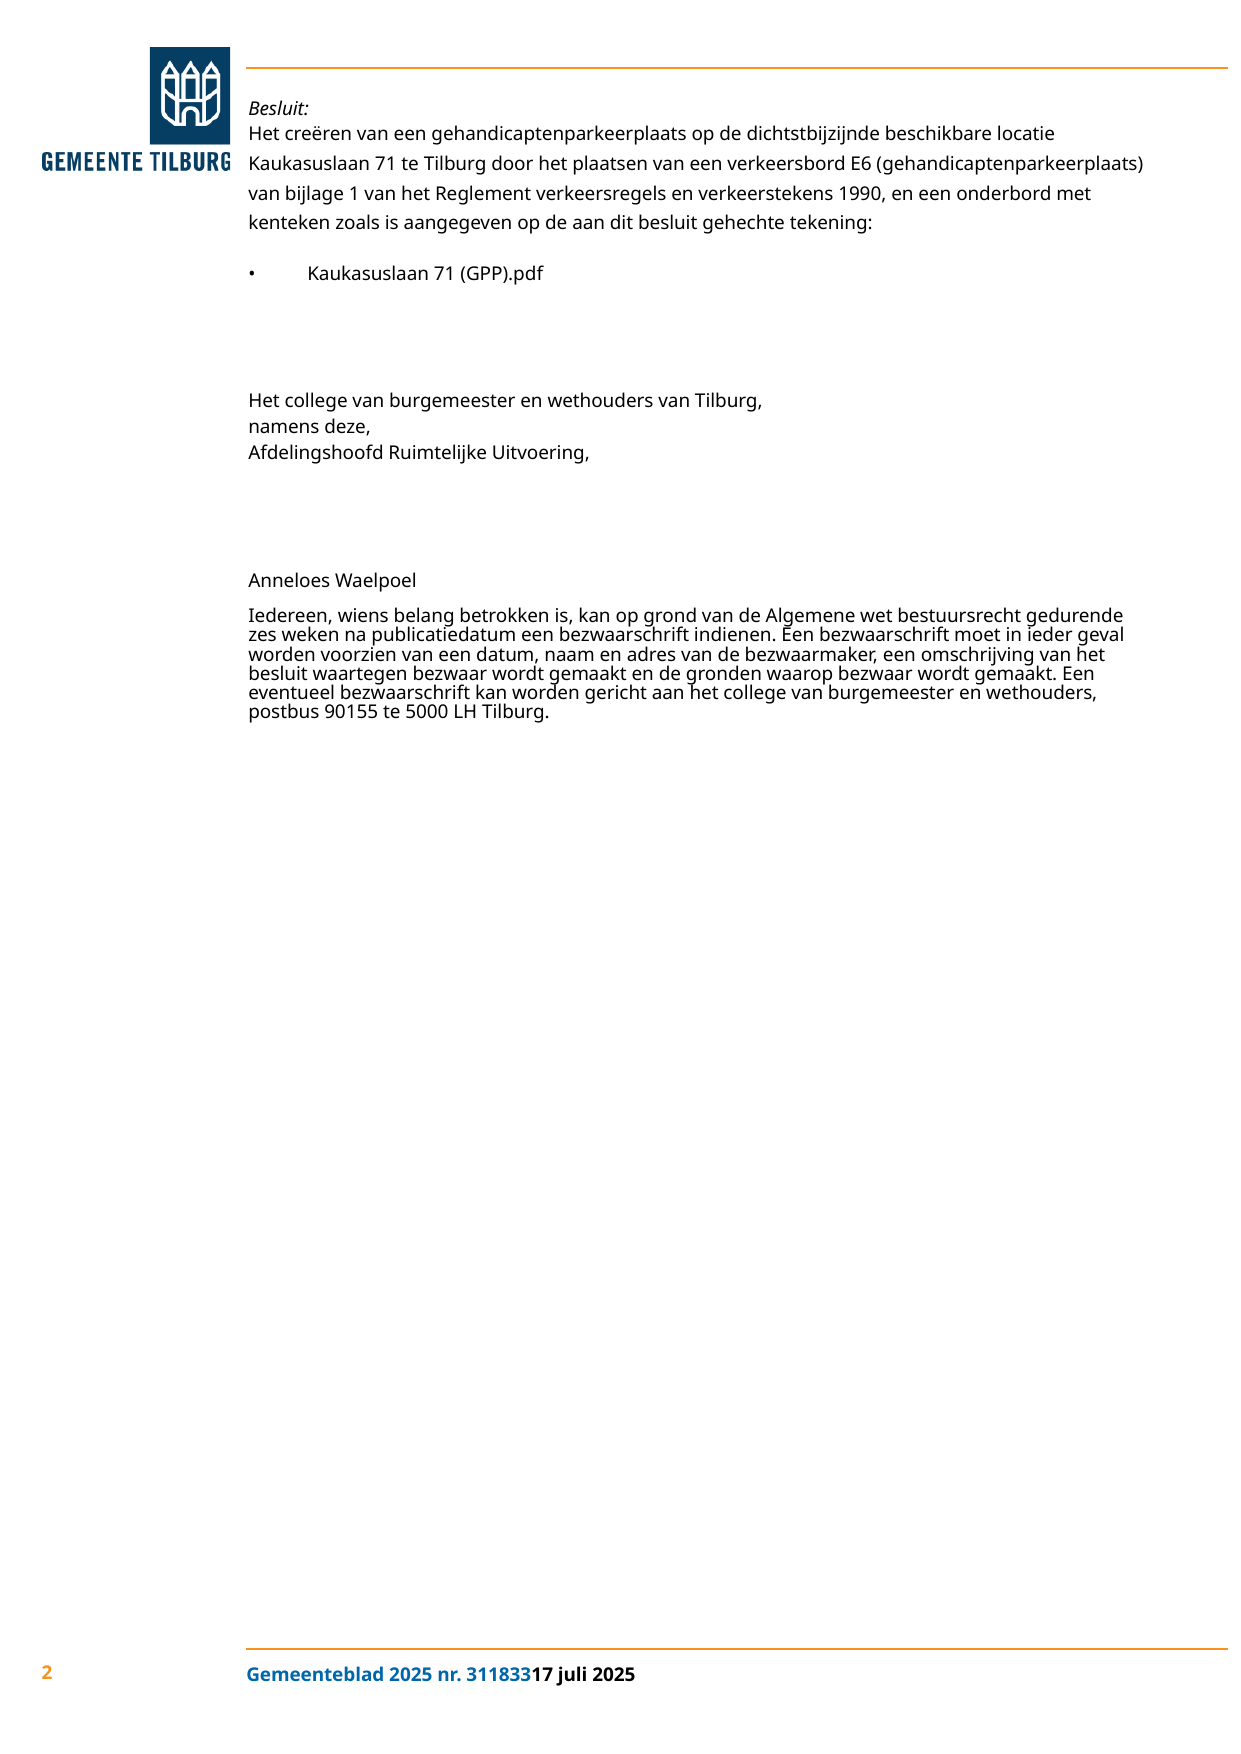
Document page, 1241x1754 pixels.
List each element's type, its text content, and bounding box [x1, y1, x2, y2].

text Anneloes Waelpoel [248, 568, 1152, 593]
text Afdelingshoofd Ruimtelijke Uitvoering, [248, 439, 1152, 465]
text namens deze, [248, 413, 1152, 439]
picture [41, 47, 231, 172]
list Kaukasuslaan 71 (GPP).pdf [248, 260, 1152, 285]
text Het college van burgemeester en wethouders van Tilburg, [248, 387, 1152, 413]
text Iedereen, wiens belang betrokken is, kan op grond van de Algemene wet bestuursrecht gedurende zes weken na publicatiedatum een bezwaarschrift indienen. Een bezwaarschrift moet in ieder geval worden voorzien van een datum, naam en adres van de bezwaarmaker, een omschrijving van het besluit waartegen bezwaar wordt gemaakt en de gronden waarop bezwaar wordt gemaakt. Een eventueel bezwaarschrift kan worden gericht aan het college van burgemeester en wethouders, postbus 90155 te 5000 LH Tilburg. [248, 607, 1152, 723]
text Het creëren van een gehandicaptenparkeerplaats op de dichtstbijzijnde beschikbare locatie Kaukasuslaan 71 te Tilburg door het plaatsen van een verkeersbord E6 (gehandicaptenparkeerplaats) van bijlage 1 van het Reglement verkeersregels en verkeerstekens 1990, en een onderbord met kenteken zoals is aangegeven op de aan dit besluit gehechte tekening: [248, 121, 1152, 235]
text Besluit: [248, 95, 1152, 121]
